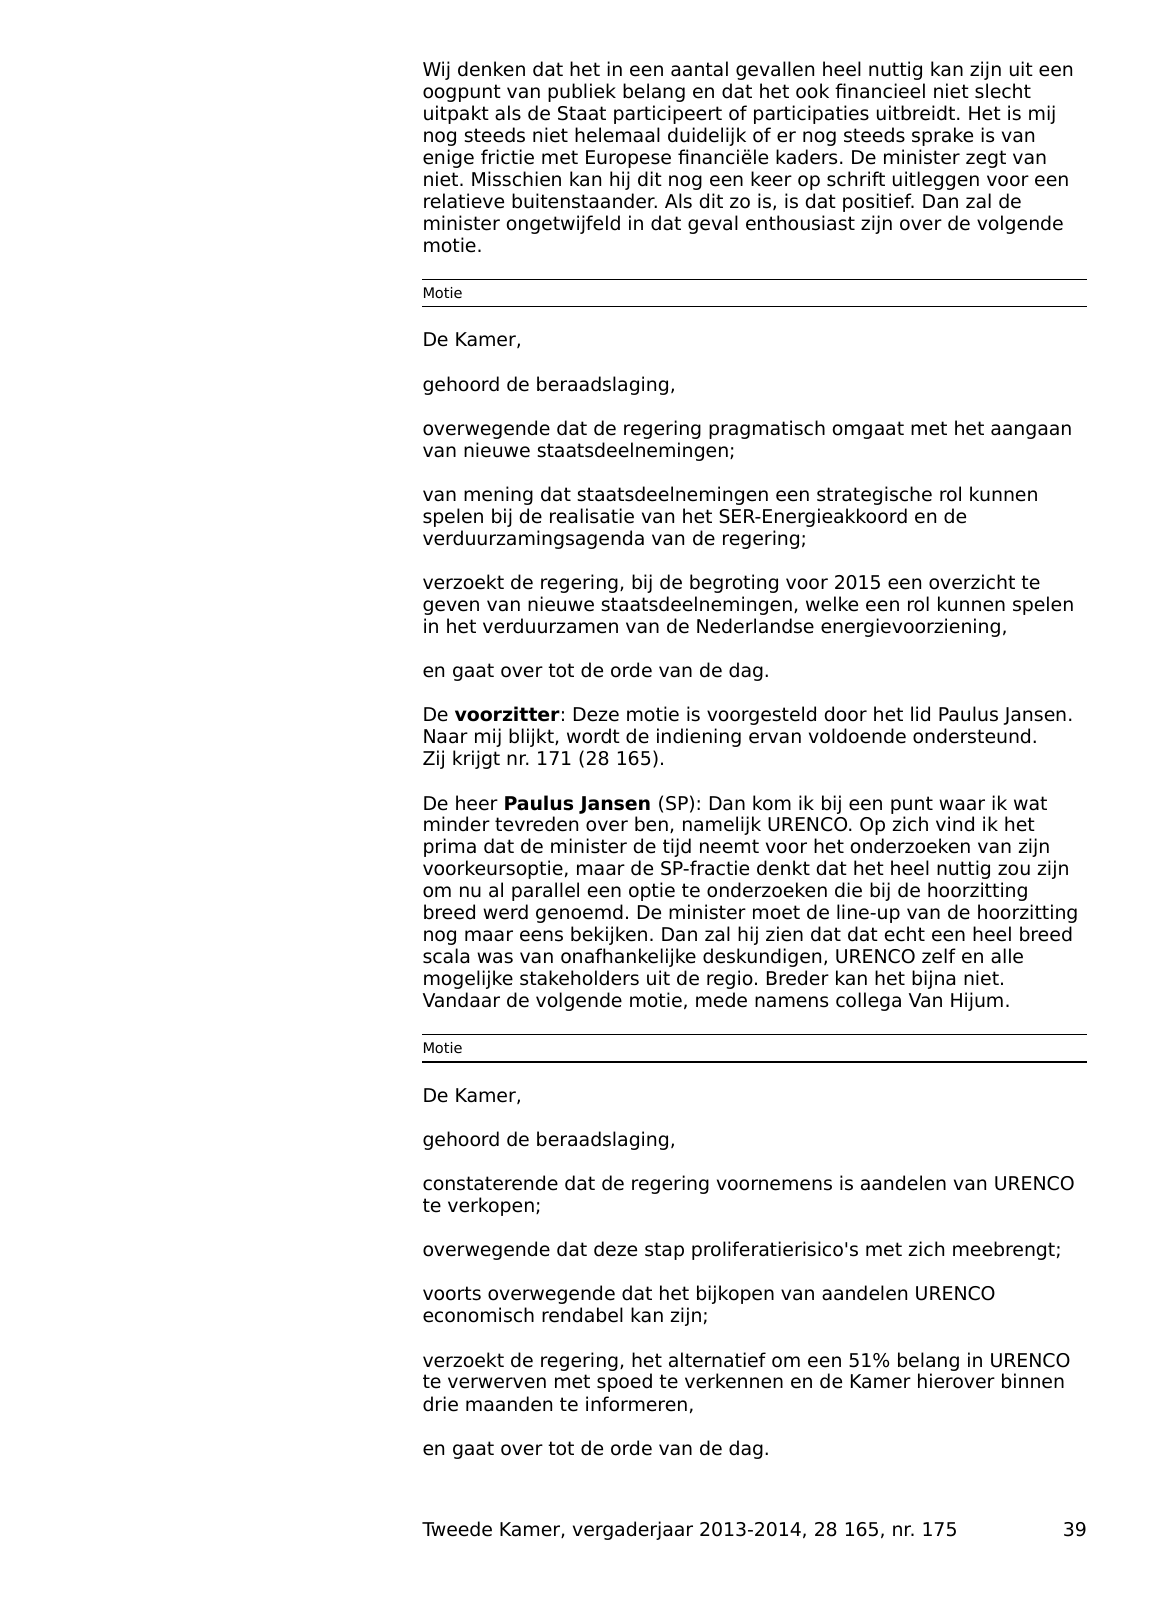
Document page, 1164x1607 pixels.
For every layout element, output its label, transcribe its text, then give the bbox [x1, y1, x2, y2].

text gehoord de beraadslaging, [422, 1129, 1087, 1151]
text De heer Paulus Jansen (SP): Dan kom ik bij een punt waar ik wat minder tevreden over ben, namelijk URENCO. Op zich vind ik het prima dat de minister de tijd neemt voor het onderzoeken van zijn voorkeursoptie, maar de SP-fractie denkt dat het heel nuttig zou zijn om nu al parallel een optie te onderzoeken die bij de hoorzitting breed werd genoemd. De minister moet de line-up van de hoorzitting nog maar eens bekijken. Dan zal hij zien dat dat echt een heel breed scala was van onafhankelijke deskundigen, URENCO zelf en alle mogelijke stakeholders uit de regio. Breder kan het bijna niet. Vandaar de volgende motie, mede namens collega Van Hijum. [422, 792, 1087, 1012]
text constaterende dat de regering voornemens is aandelen van URENCO te verkopen; [422, 1173, 1087, 1217]
text verzoekt de regering, het alternatief om een 51% belang in URENCO te verwerven met spoed te verkennen en de Kamer hierover binnen drie maanden te informeren, [422, 1349, 1087, 1415]
table_header Motie [422, 280, 1087, 306]
text van mening dat staatsdeelnemingen een strategische rol kunnen spelen bij de realisatie van het SER-Energieakkoord en de verduurzamingsagenda van de regering; [422, 484, 1087, 550]
text en gaat over tot de orde van de dag. [422, 660, 1087, 682]
text overwegende dat de regering pragmatisch omgaat met het aangaan van nieuwe staatsdeelnemingen; [422, 418, 1087, 462]
text voorts overwegende dat het bijkopen van aandelen URENCO economisch rendabel kan zijn; [422, 1283, 1087, 1327]
text en gaat over tot de orde van de dag. [422, 1438, 1087, 1459]
text De voorzitter: Deze motie is voorgesteld door het lid Paulus Jansen. Naar mij blijkt, wordt de indiening ervan voldoende ondersteund. [422, 704, 1087, 748]
text Wij denken dat het in een aantal gevallen heel nuttig kan zijn uit een oogpunt van publiek belang en dat het ook financieel niet slecht uitpakt als de Staat participeert of participaties uitbreidt. Het is mij nog steeds niet helemaal duidelijk of er nog steeds sprake is van enige frictie met Europese financiële kaders. De minister zegt van niet. Misschien kan hij dit nog een keer op schrift uitleggen voor een relatieve buitenstaander. Als dit zo is, is dat positief. Dan zal de minister ongetwijfeld in dat geval enthousiast zijn over de volgende motie. [422, 59, 1087, 257]
text verzoekt de regering, bij de begroting voor 2015 een overzicht te geven van nieuwe staatsdeelnemingen, welke een rol kunnen spelen in het verduurzamen van de Nederlandse energievoorziening, [422, 572, 1087, 638]
text gehoord de beraadslaging, [422, 373, 1087, 396]
text De Kamer, [422, 1085, 1087, 1107]
text overwegende dat deze stap proliferatierisico's met zich meebrengt; [422, 1239, 1087, 1261]
text Zij krijgt nr. 171 (28 165). [422, 748, 1087, 770]
table_header Motie [422, 1035, 1087, 1061]
text De Kamer, [422, 329, 1087, 351]
